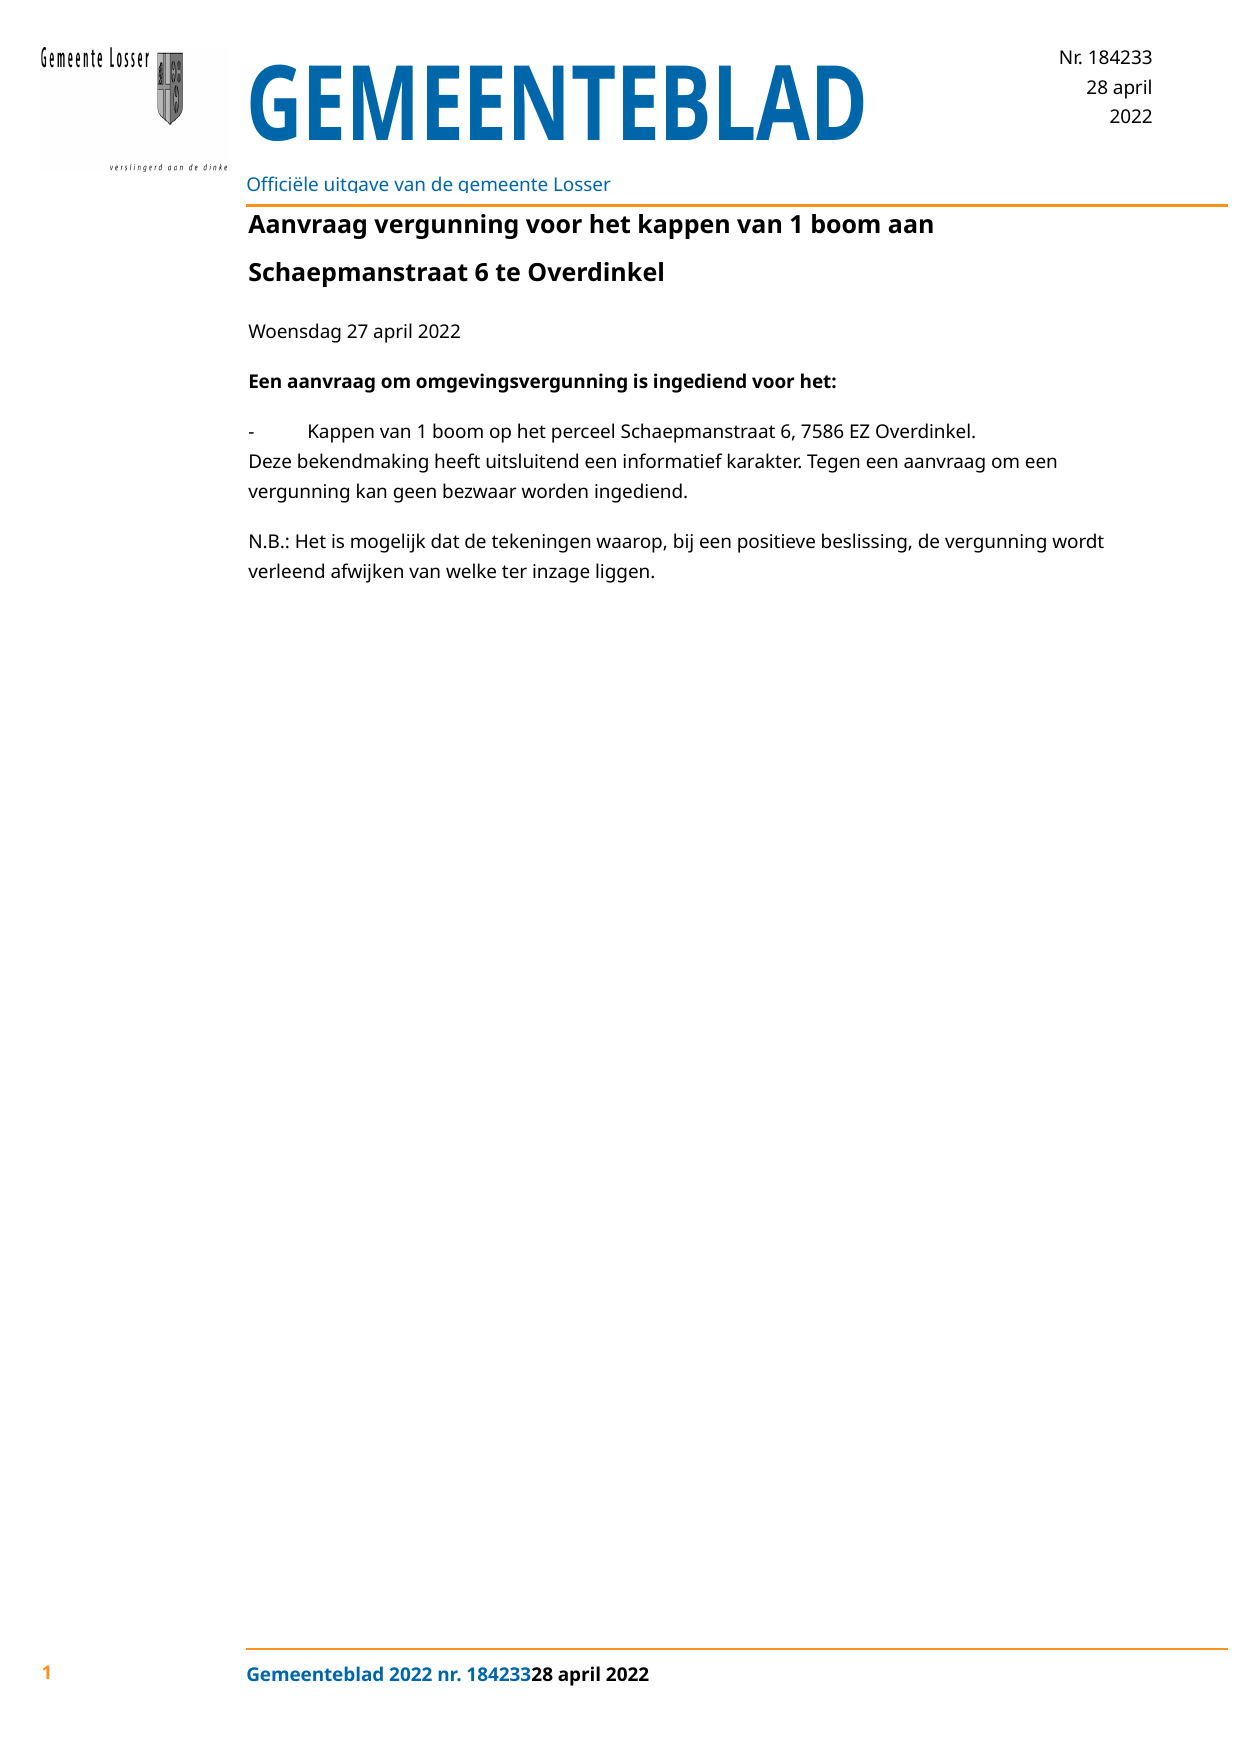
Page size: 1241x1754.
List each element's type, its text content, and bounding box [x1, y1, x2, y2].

text N.B.: Het is mogelijk dat de tekeningen waarop, bij een positieve beslissing, de vergunning wordt verleend afwijken van welke ter inzage liggen. [248, 528, 1152, 584]
list Kappen van 1 boom op het perceel Schaepmanstraat 6, 7586 EZ Overdinkel. [248, 419, 1152, 444]
picture [41, 47, 231, 172]
text Woensdag 27 april 2022 [248, 318, 1152, 344]
text Een aanvraag om omgevingsvergunning is ingediend voor het: [248, 368, 1152, 394]
text Aanvraag vergunning voor het kappen van 1 boom aan Schaepmanstraat 6 te Overdinkel [248, 207, 1152, 288]
text Deze bekendmaking heeft uitsluitend een informatief karakter. Tegen een aanvraag om een vergunning kan geen bezwaar worden ingediend. [248, 448, 1152, 504]
